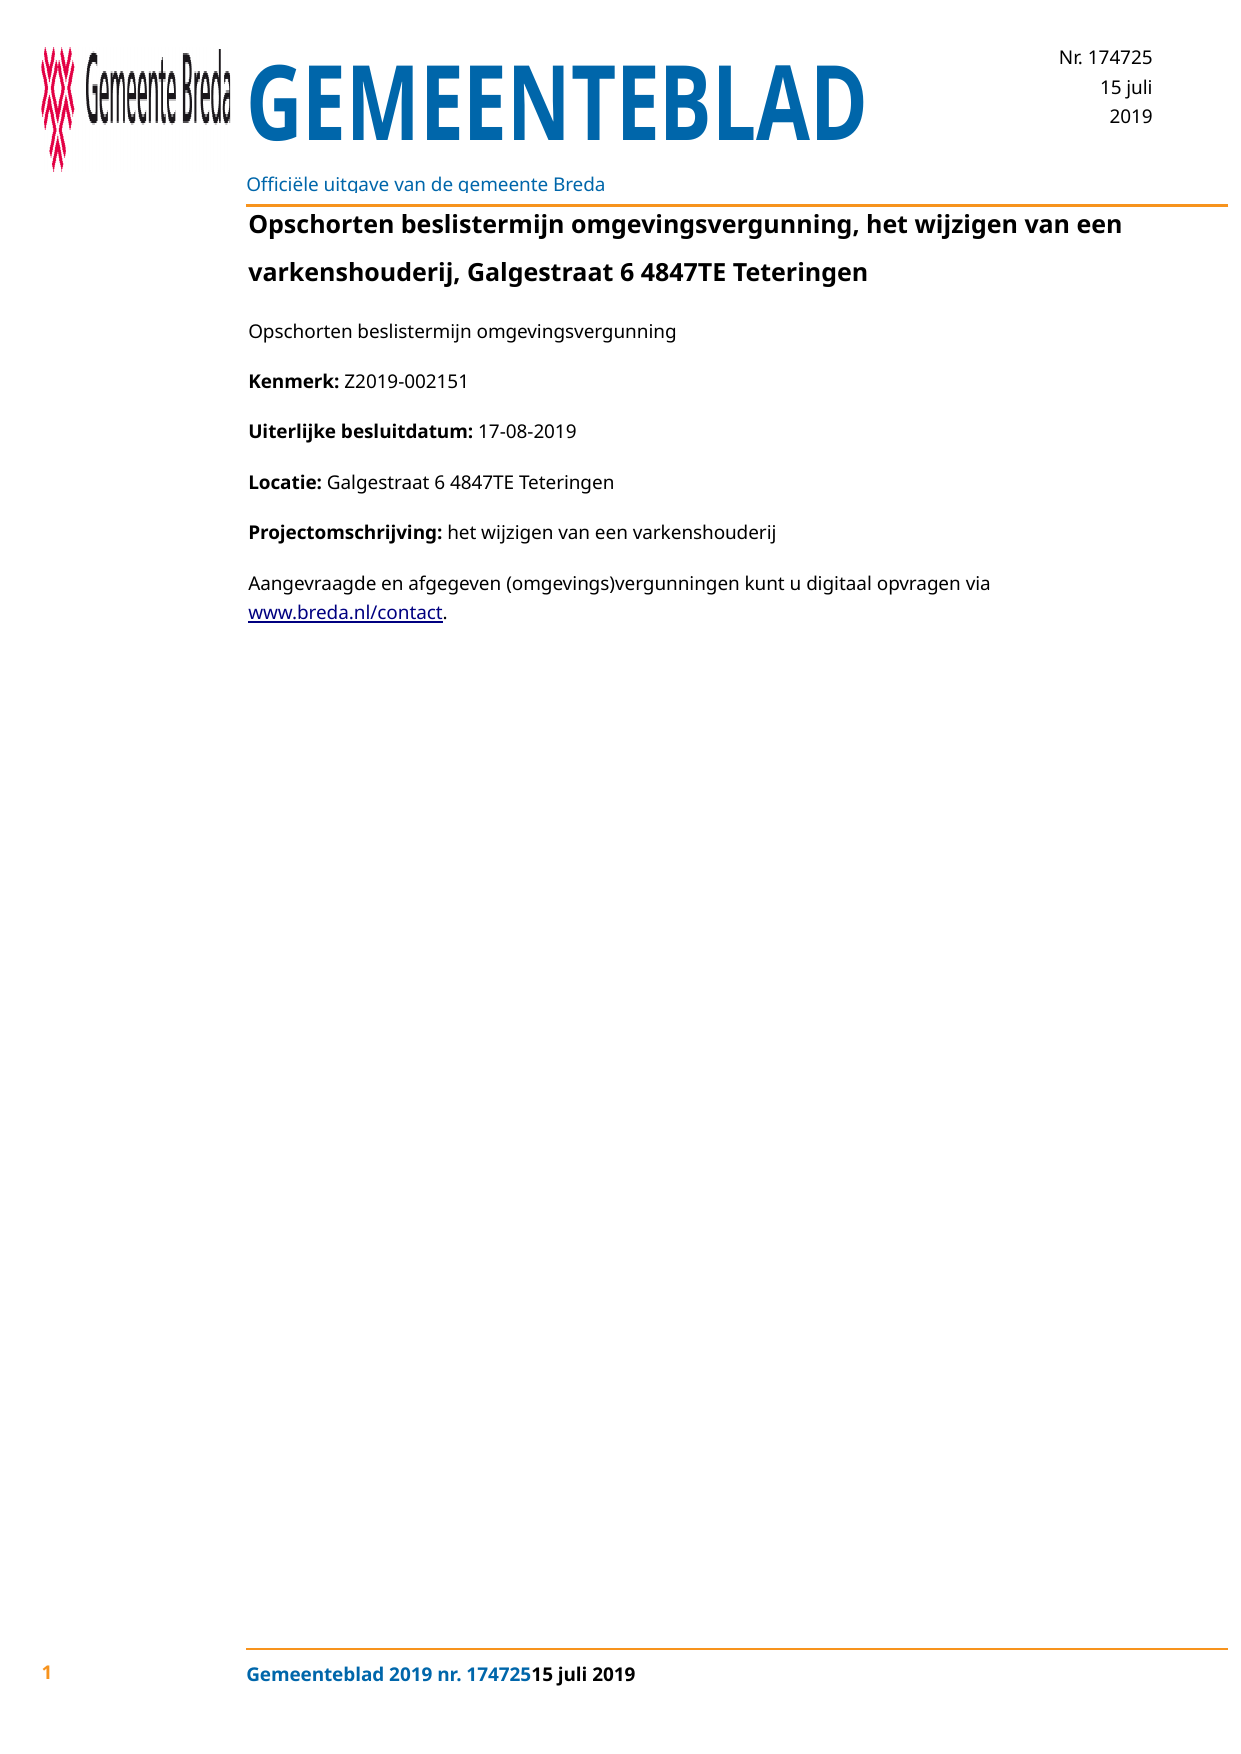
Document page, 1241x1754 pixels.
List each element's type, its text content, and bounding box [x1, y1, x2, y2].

text Opschorten beslistermijn omgevingsvergunning, het wijzigen van een varkenshouderij, Galgestraat 6 4847TE Teteringen [248, 207, 1152, 288]
text Projectomschrijving: het wijzigen van een varkenshouderij [248, 519, 1152, 545]
text Kenmerk: Z2019-002151 [248, 368, 1152, 394]
text Aangevraagde en afgegeven (omgevings)vergunningen kunt u digitaal opvragen via www.breda.nl/contact. [248, 570, 1152, 625]
text Opschorten beslistermijn omgevingsvergunning [248, 318, 1152, 344]
text Locatie: Galgestraat 6 4847TE Teteringen [248, 469, 1152, 495]
text Uiterlijke besluitdatum: 17-08-2019 [248, 419, 1152, 444]
picture [41, 47, 231, 172]
